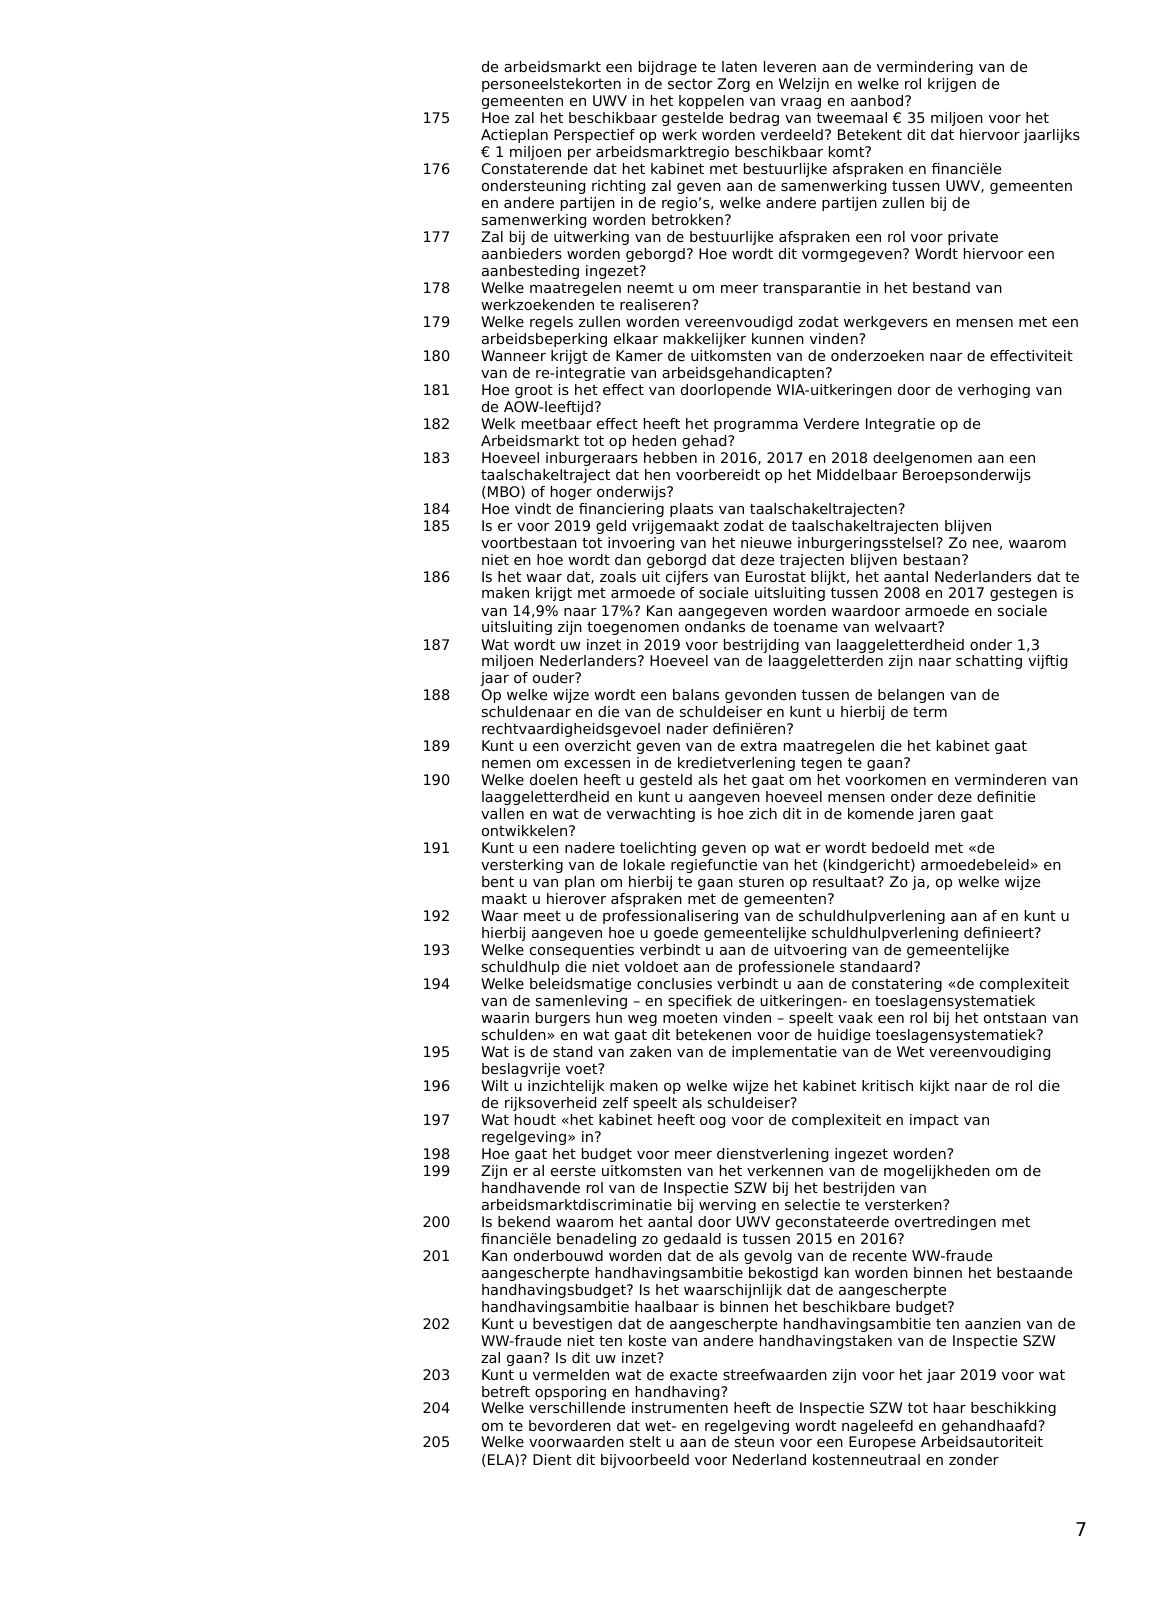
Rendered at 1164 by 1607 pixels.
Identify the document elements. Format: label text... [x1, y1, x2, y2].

table_cell Kunt u bevestigen dat de aangescherpte handhavingsambitie ten aanzien van de WW-fraude niet ten koste van andere handhavingstaken van de Inspectie SZW zal gaan? Is dit uw inzet? [475, 1316, 1087, 1366]
table_cell 186 [422, 569, 475, 636]
table_cell Welke beleidsmatige conclusies verbindt u aan de constatering «de complexiteit van de samenleving – en specifiek de uitkeringen- en toeslagensystematiek waarin burgers hun weg moeten vinden – speelt vaak een rol bij het ontstaan van schulden» en wat gaat dit betekenen voor de huidige toeslagensystematiek? [475, 976, 1087, 1044]
table_cell 177 [422, 229, 475, 280]
table_cell Hoe vindt de financiering plaats van taalschakeltrajecten? [475, 501, 1087, 517]
table_cell Kan onderbouwd worden dat de als gevolg van de recente WW-fraude aangescherpte handhavingsambitie bekostigd kan worden binnen het bestaande handhavingsbudget? Is het waarschijnlijk dat de aangescherpte handhavingsambitie haalbaar is binnen het beschikbare budget? [475, 1248, 1087, 1316]
table_cell 192 [422, 908, 475, 942]
table_cell 178 [422, 280, 475, 314]
table_cell Hoe groot is het effect van doorlopende WIA-uitkeringen door de verhoging van de AOW-leeftijd? [475, 382, 1087, 416]
table_cell 194 [422, 976, 475, 1044]
table_cell Welke verschillende instrumenten heeft de Inspectie SZW tot haar beschikking om te bevorderen dat wet- en regelgeving wordt nageleefd en gehandhaafd? [475, 1400, 1087, 1434]
table_cell 181 [422, 382, 475, 416]
table_cell Constaterende dat het kabinet met bestuurlijke afspraken en financiële ondersteuning richting zal geven aan de samenwerking tussen UWV, gemeenten en andere partijen in de regio’s, welke andere partijen zullen bij de samenwerking worden betrokken? [475, 161, 1087, 229]
table_cell 188 [422, 687, 475, 738]
table_cell Hoe gaat het budget voor meer dienstverlening ingezet worden? [475, 1146, 1087, 1163]
table_cell 199 [422, 1163, 475, 1214]
table_cell 190 [422, 772, 475, 840]
table_cell de arbeidsmarkt een bijdrage te laten leveren aan de vermindering van de personeelstekorten in de sector Zorg en Welzijn en welke rol krijgen de gemeenten en UWV in het koppelen van vraag en aanbod? [475, 59, 1087, 110]
table_cell Kunt u een overzicht geven van de extra maatregelen die het kabinet gaat nemen om excessen in de kredietverlening tegen te gaan? [475, 738, 1087, 772]
table_cell Hoeveel inburgeraars hebben in 2016, 2017 en 2018 deelgenomen aan een taalschakeltraject dat hen voorbereidt op het Middelbaar Beroepsonderwijs (MBO) of hoger onderwijs? [475, 450, 1087, 501]
table_cell Welke voorwaarden stelt u aan de steun voor een Europese Arbeidsautoriteit (ELA)? Dient dit bijvoorbeeld voor Nederland kostenneutraal en zonder [475, 1434, 1087, 1468]
table_cell 184 [422, 501, 475, 517]
table_cell 176 [422, 161, 475, 229]
table_cell Welke consequenties verbindt u aan de uitvoering van de gemeentelijke schuldhulp die niet voldoet aan de professionele standaard? [475, 942, 1087, 976]
table_cell Wanneer krijgt de Kamer de uitkomsten van de onderzoeken naar de effectiviteit van de re-integratie van arbeidsgehandicapten? [475, 348, 1087, 382]
table_cell 202 [422, 1316, 475, 1366]
table_cell 204 [422, 1400, 475, 1434]
table_cell Is er voor 2019 geld vrijgemaakt zodat de taalschakeltrajecten blijven voortbestaan tot invoering van het nieuwe inburgeringsstelsel? Zo nee, waarom niet en hoe wordt dan geborgd dat deze trajecten blijven bestaan? [475, 518, 1087, 568]
table_cell Wat houdt «het kabinet heeft oog voor de complexiteit en impact van regelgeving» in? [475, 1112, 1087, 1146]
table_cell Op welke wijze wordt een balans gevonden tussen de belangen van de schuldenaar en die van de schuldeiser en kunt u hierbij de term rechtvaardigheidsgevoel nader definiëren? [475, 687, 1087, 738]
table_cell Welke doelen heeft u gesteld als het gaat om het voorkomen en verminderen van laaggeletterdheid en kunt u aangeven hoeveel mensen onder deze definitie vallen en wat de verwachting is hoe zich dit in de komende jaren gaat ontwikkelen? [475, 772, 1087, 840]
table_cell Kunt u een nadere toelichting geven op wat er wordt bedoeld met «de versterking van de lokale regiefunctie van het (kindgericht) armoedebeleid» en bent u van plan om hierbij te gaan sturen op resultaat? Zo ja, op welke wijze maakt u hierover afspraken met de gemeenten? [475, 840, 1087, 908]
table_cell Wilt u inzichtelijk maken op welke wijze het kabinet kritisch kijkt naar de rol die de rijksoverheid zelf speelt als schuldeiser? [475, 1078, 1087, 1112]
table_cell Welke maatregelen neemt u om meer transparantie in het bestand van werkzoekenden te realiseren? [475, 280, 1087, 314]
table_cell Wat is de stand van zaken van de implementatie van de Wet vereenvoudiging beslagvrije voet? [475, 1044, 1087, 1078]
table_cell 189 [422, 738, 475, 772]
table_cell 187 [422, 636, 475, 687]
table_cell 183 [422, 450, 475, 501]
table_cell 205 [422, 1434, 475, 1468]
table_cell 191 [422, 840, 475, 908]
table_cell Welke regels zullen worden vereenvoudigd zodat werkgevers en mensen met een arbeidsbeperking elkaar makkelijker kunnen vinden? [475, 314, 1087, 348]
table_cell 182 [422, 416, 475, 449]
table_cell [422, 59, 475, 110]
table_cell 175 [422, 110, 475, 161]
table_cell Zijn er al eerste uitkomsten van het verkennen van de mogelijkheden om de handhavende rol van de Inspectie SZW bij het bestrijden van arbeidsmarktdiscriminatie bij werving en selectie te versterken? [475, 1163, 1087, 1214]
table_cell Is bekend waarom het aantal door UWV geconstateerde overtredingen met financiële benadeling zo gedaald is tussen 2015 en 2016? [475, 1214, 1087, 1248]
table_cell 197 [422, 1112, 475, 1146]
table_cell Hoe zal het beschikbaar gestelde bedrag van tweemaal € 35 miljoen voor het Actieplan Perspectief op werk worden verdeeld? Betekent dit dat hiervoor jaarlijks € 1 miljoen per arbeidsmarktregio beschikbaar komt? [475, 110, 1087, 161]
table_cell Kunt u vermelden wat de exacte streefwaarden zijn voor het jaar 2019 voor wat betreft opsporing en handhaving? [475, 1366, 1087, 1400]
table_cell 195 [422, 1044, 475, 1078]
table_cell Wat wordt uw inzet in 2019 voor bestrijding van laaggeletterdheid onder 1,3 miljoen Nederlanders? Hoeveel van de laaggeletterden zijn naar schatting vijftig jaar of ouder? [475, 636, 1087, 687]
table_cell Is het waar dat, zoals uit cijfers van Eurostat blijkt, het aantal Nederlanders dat te maken krijgt met armoede of sociale uitsluiting tussen 2008 en 2017 gestegen is van 14,9% naar 17%? Kan aangegeven worden waardoor armoede en sociale uitsluiting zijn toegenomen ondanks de toename van welvaart? [475, 569, 1087, 636]
table_cell Welk meetbaar effect heeft het programma Verdere Integratie op de Arbeidsmarkt tot op heden gehad? [475, 416, 1087, 449]
table_cell 193 [422, 942, 475, 976]
table_cell 201 [422, 1248, 475, 1316]
table_cell 180 [422, 348, 475, 382]
table_cell 203 [422, 1366, 475, 1400]
table_cell 196 [422, 1078, 475, 1112]
table_cell 185 [422, 518, 475, 568]
table_cell 179 [422, 314, 475, 348]
table_cell Zal bij de uitwerking van de bestuurlijke afspraken een rol voor private aanbieders worden geborgd? Hoe wordt dit vormgegeven? Wordt hiervoor een aanbesteding ingezet? [475, 229, 1087, 280]
table_cell Waar meet u de professionalisering van de schuldhulpverlening aan af en kunt u hierbij aangeven hoe u goede gemeentelijke schuldhulpverlening definieert? [475, 908, 1087, 942]
table_cell 200 [422, 1214, 475, 1248]
table_cell 198 [422, 1146, 475, 1163]
